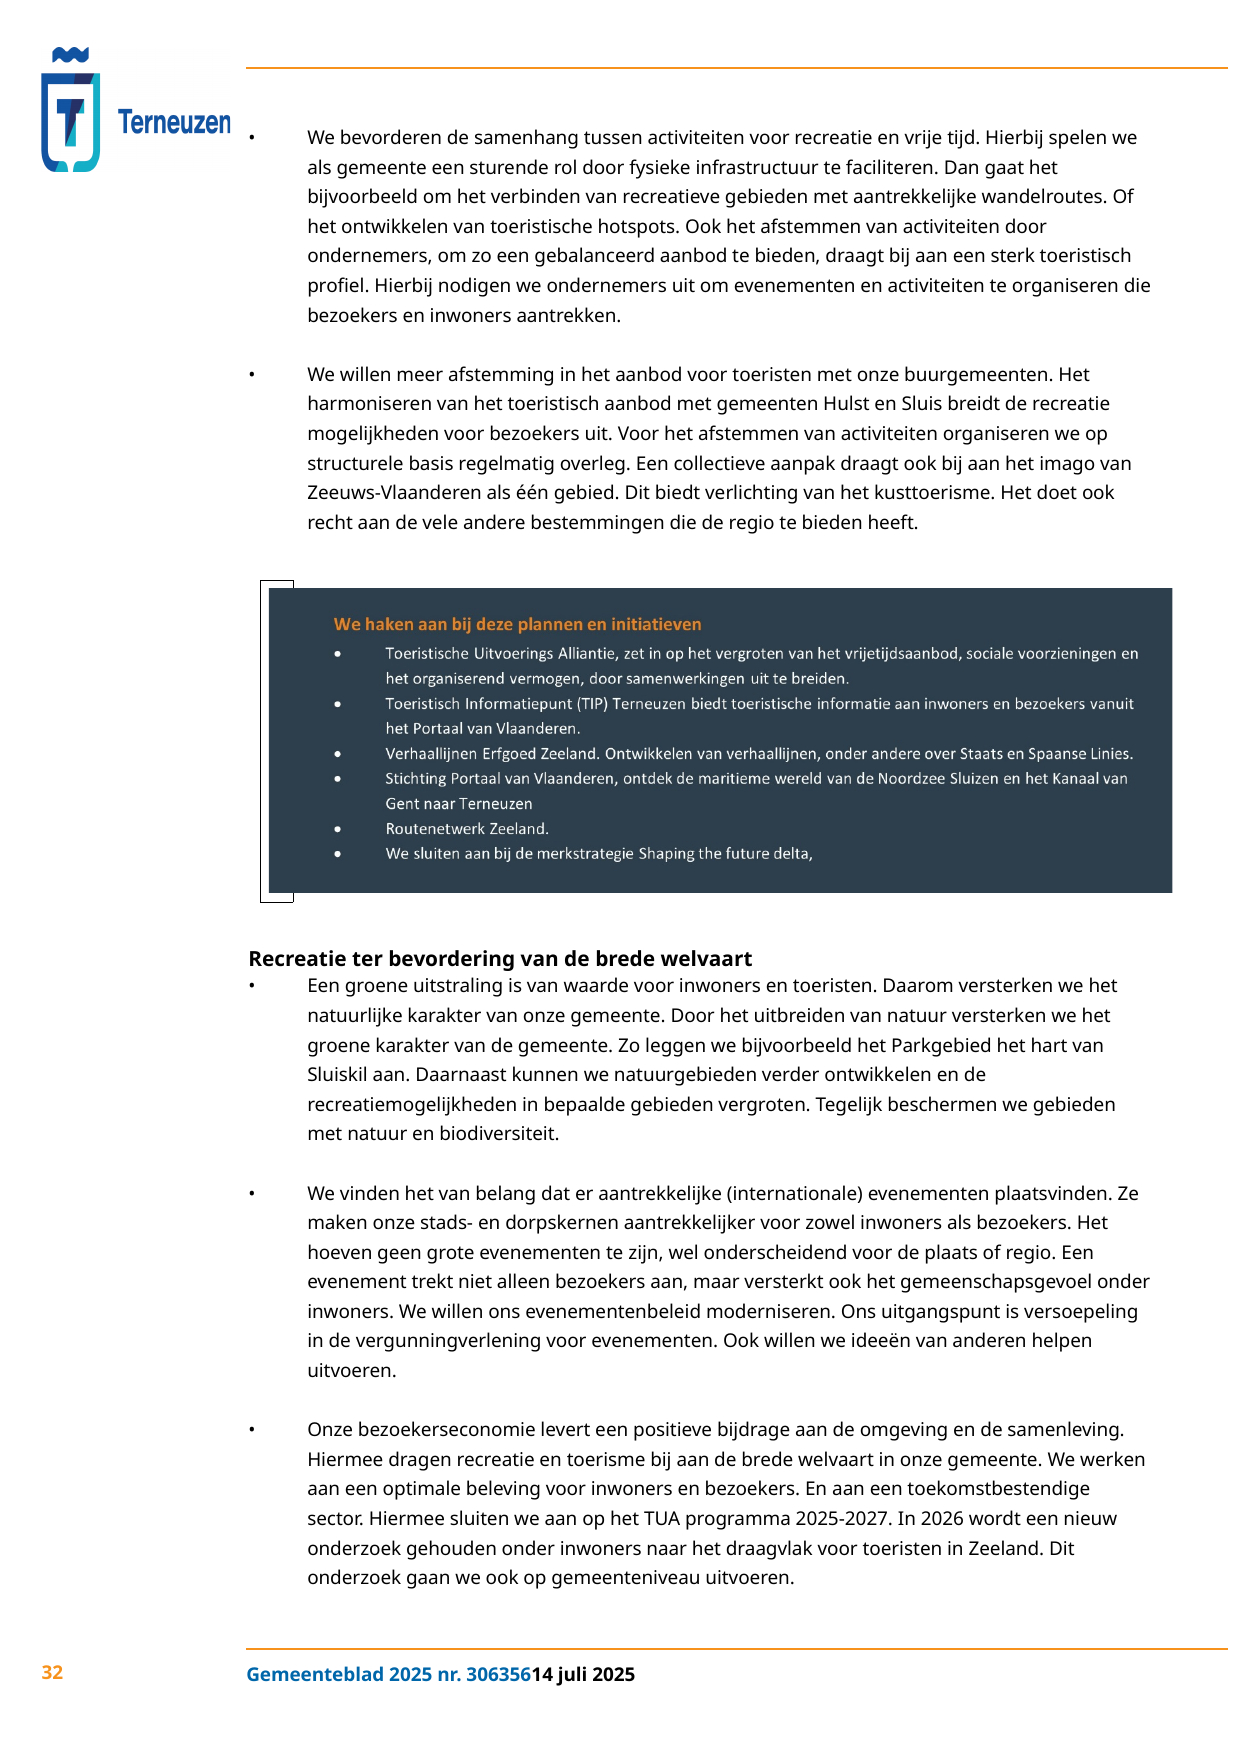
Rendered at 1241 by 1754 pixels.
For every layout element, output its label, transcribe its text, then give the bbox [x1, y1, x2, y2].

list We willen meer afstemming in het aanbod voor toeristen met onze buurgemeenten. Het harmoniseren van het toeristisch aanbod met gemeenten Hulst en Sluis breidt de recreatie mogelijkheden voor bezoekers uit. Voor het afstemmen van activiteiten organiseren we op structurele basis regelmatig overleg. Een collectieve aanpak draagt ook bij aan het imago van Zeeuws-Vlaanderen als één gebied. Dit biedt verlichting van het kusttoerisme. Het doet ook recht aan de vele andere bestemmingen die de regio te bieden heeft. [248, 361, 1152, 535]
picture [41, 47, 231, 172]
list We bevorderen de samenhang tussen activiteiten voor recreatie en vrije tijd. Hierbij spelen we als gemeente een sturende rol door fysieke infrastructuur te faciliteren. Dan gaat het bijvoorbeeld om het verbinden van recreatieve gebieden met aantrekkelijke wandelroutes. Of het ontwikkelen van toeristische hotspots. Ook het afstemmen van activiteiten door ondernemers, om zo een gebalanceerd aanbod te bieden, draagt bij aan een sterk toeristisch profiel. Hierbij nodigen we ondernemers uit om evenementen en activiteiten te organiseren die bezoekers en inwoners aantrekken. [248, 124, 1152, 328]
list Een groene uitstraling is van waarde voor inwoners en toeristen. Daarom versterken we het natuurlijke karakter van onze gemeente. Door het uitbreiden van natuur versterken we het groene karakter van de gemeente. Zo leggen we bijvoorbeeld het Parkgebied het hart van Sluiskil aan. Daarnaast kunnen we natuurgebieden verder ontwikkelen en de recreatiemogelijkheden in bepaalde gebieden vergroten. Tegelijk beschermen we gebieden met natuur en biodiversiteit. [248, 973, 1152, 1146]
list We vinden het van belang dat er aantrekkelijke (internationale) evenementen plaatsvinden. Ze maken onze stads- en dorpskernen aantrekkelijker voor zowel inwoners als bezoekers. Het hoeven geen grote evenementen te zijn, wel onderscheidend voor de plaats of regio. Een evenement trekt niet alleen bezoekers aan, maar versterkt ook het gemeenschapsgevoel onder inwoners. We willen ons evenementenbeleid moderniseren. Ons uitgangspunt is versoepeling in de vergunningverlening voor evenementen. Ook willen we ideeën van anderen helpen uitvoeren. [248, 1180, 1152, 1383]
text Recreatie ter bevordering van de brede welvaart [248, 944, 1152, 973]
picture [268, 588, 1173, 893]
list Onze bezoekerseconomie levert een positieve bijdrage aan de omgeving en de samenleving. Hiermee dragen recreatie en toerisme bij aan de brede welvaart in onze gemeente. We werken aan een optimale beleving voor inwoners en bezoekers. En aan een toekomstbestendige sector. Hiermee sluiten we aan op het TUA programma 2025-2027. In 2026 wordt een nieuw onderzoek gehouden onder inwoners naar het draagvlak voor toeristen in Zeeland. Dit onderzoek gaan we ook op gemeenteniveau uitvoeren. [248, 1416, 1152, 1590]
